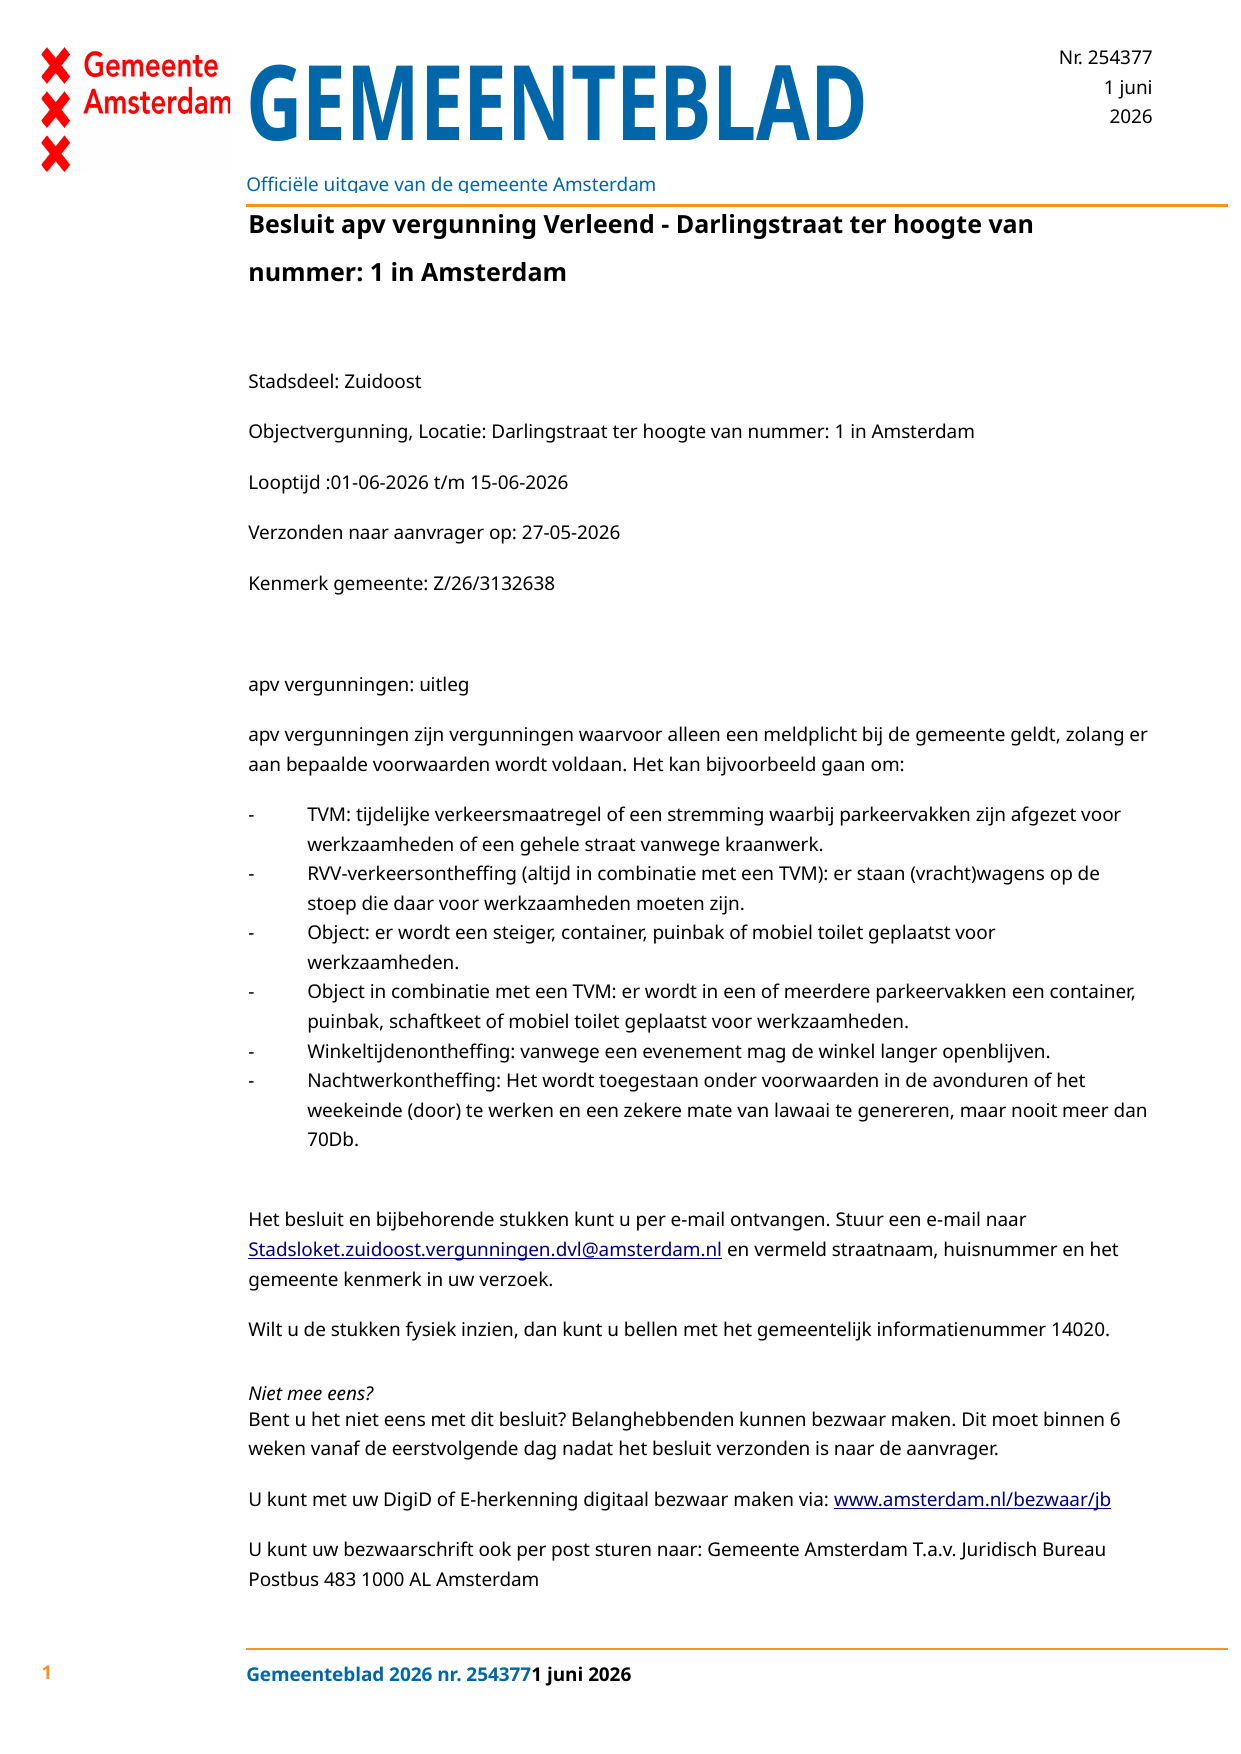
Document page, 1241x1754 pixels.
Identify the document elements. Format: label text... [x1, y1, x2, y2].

text U kunt met uw DigiD of E-herkenning digitaal bezwaar maken via: www.amsterdam.nl/bezwaar/jb [248, 1486, 1152, 1512]
list Winkeltijdenontheffing: vanwege een evenement mag de winkel langer openblijven. [248, 1038, 1152, 1064]
text apv vergunningen: uitleg [248, 671, 1152, 697]
list Nachtwerkontheffing: Het wordt toegestaan onder voorwaarden in de avonduren of het weekeinde (door) te werken en een zekere mate van lawaai te genereren, maar nooit meer dan 70Db. [248, 1067, 1152, 1152]
list Object in combinatie met een TVM: er wordt in een of meerdere parkeervakken een container, puinbak, schaftkeet of mobiel toilet geplaatst voor werkzaamheden. [248, 979, 1152, 1034]
text Stadsdeel: Zuidoost [248, 368, 1152, 394]
text Objectvergunning, Locatie: Darlingstraat ter hoogte van nummer: 1 in Amsterdam [248, 419, 1152, 444]
list TVM: tijdelijke verkeersmaatregel of een stremming waarbij parkeervakken zijn afgezet voor werkzaamheden of een gehele straat vanwege kraanwerk. [248, 801, 1152, 857]
text Bent u het niet eens met dit besluit? Belanghebbenden kunnen bezwaar maken. Dit moet binnen 6 weken vanaf de eerstvolgende dag nadat het besluit verzonden is naar de aanvrager. [248, 1406, 1152, 1461]
text U kunt uw bezwaarschrift ook per post sturen naar: Gemeente Amsterdam T.a.v. Juridisch Bureau Postbus 483 1000 AL Amsterdam [248, 1536, 1152, 1592]
text Wilt u de stukken fysiek inzien, dan kunt u bellen met het gemeentelijk informatienummer 14020. [248, 1316, 1152, 1342]
text Kenmerk gemeente: Z/26/3132638 [248, 570, 1152, 596]
text Looptijd :01-06-2026 t/m 15-06-2026 [248, 469, 1152, 495]
list RVV-verkeersontheffing (altijd in combinatie met een TVM): er staan (vracht)wagens op de stoep die daar voor werkzaamheden moeten zijn. [248, 860, 1152, 916]
text Het besluit en bijbehorende stukken kunt u per e-mail ontvangen. Stuur een e-mail naar Stadsloket.zuidoost.vergunningen.dvl@amsterdam.nl en vermeld straatnaam, huisnummer en het gemeente kenmerk in uw verzoek. [248, 1207, 1152, 1292]
text apv vergunningen zijn vergunningen waarvoor alleen een meldplicht bij de gemeente geldt, zolang er aan bepaalde voorwaarden wordt voldaan. Het kan bijvoorbeeld gaan om: [248, 721, 1152, 777]
text Niet mee eens? [248, 1380, 1152, 1406]
picture [41, 47, 231, 172]
text Verzonden naar aanvrager op: 27-05-2026 [248, 519, 1152, 545]
list Object: er wordt een steiger, container, puinbak of mobiel toilet geplaatst voor werkzaamheden. [248, 919, 1152, 975]
text Besluit apv vergunning Verleend - Darlingstraat ter hoogte van nummer: 1 in Amsterdam [248, 207, 1152, 288]
